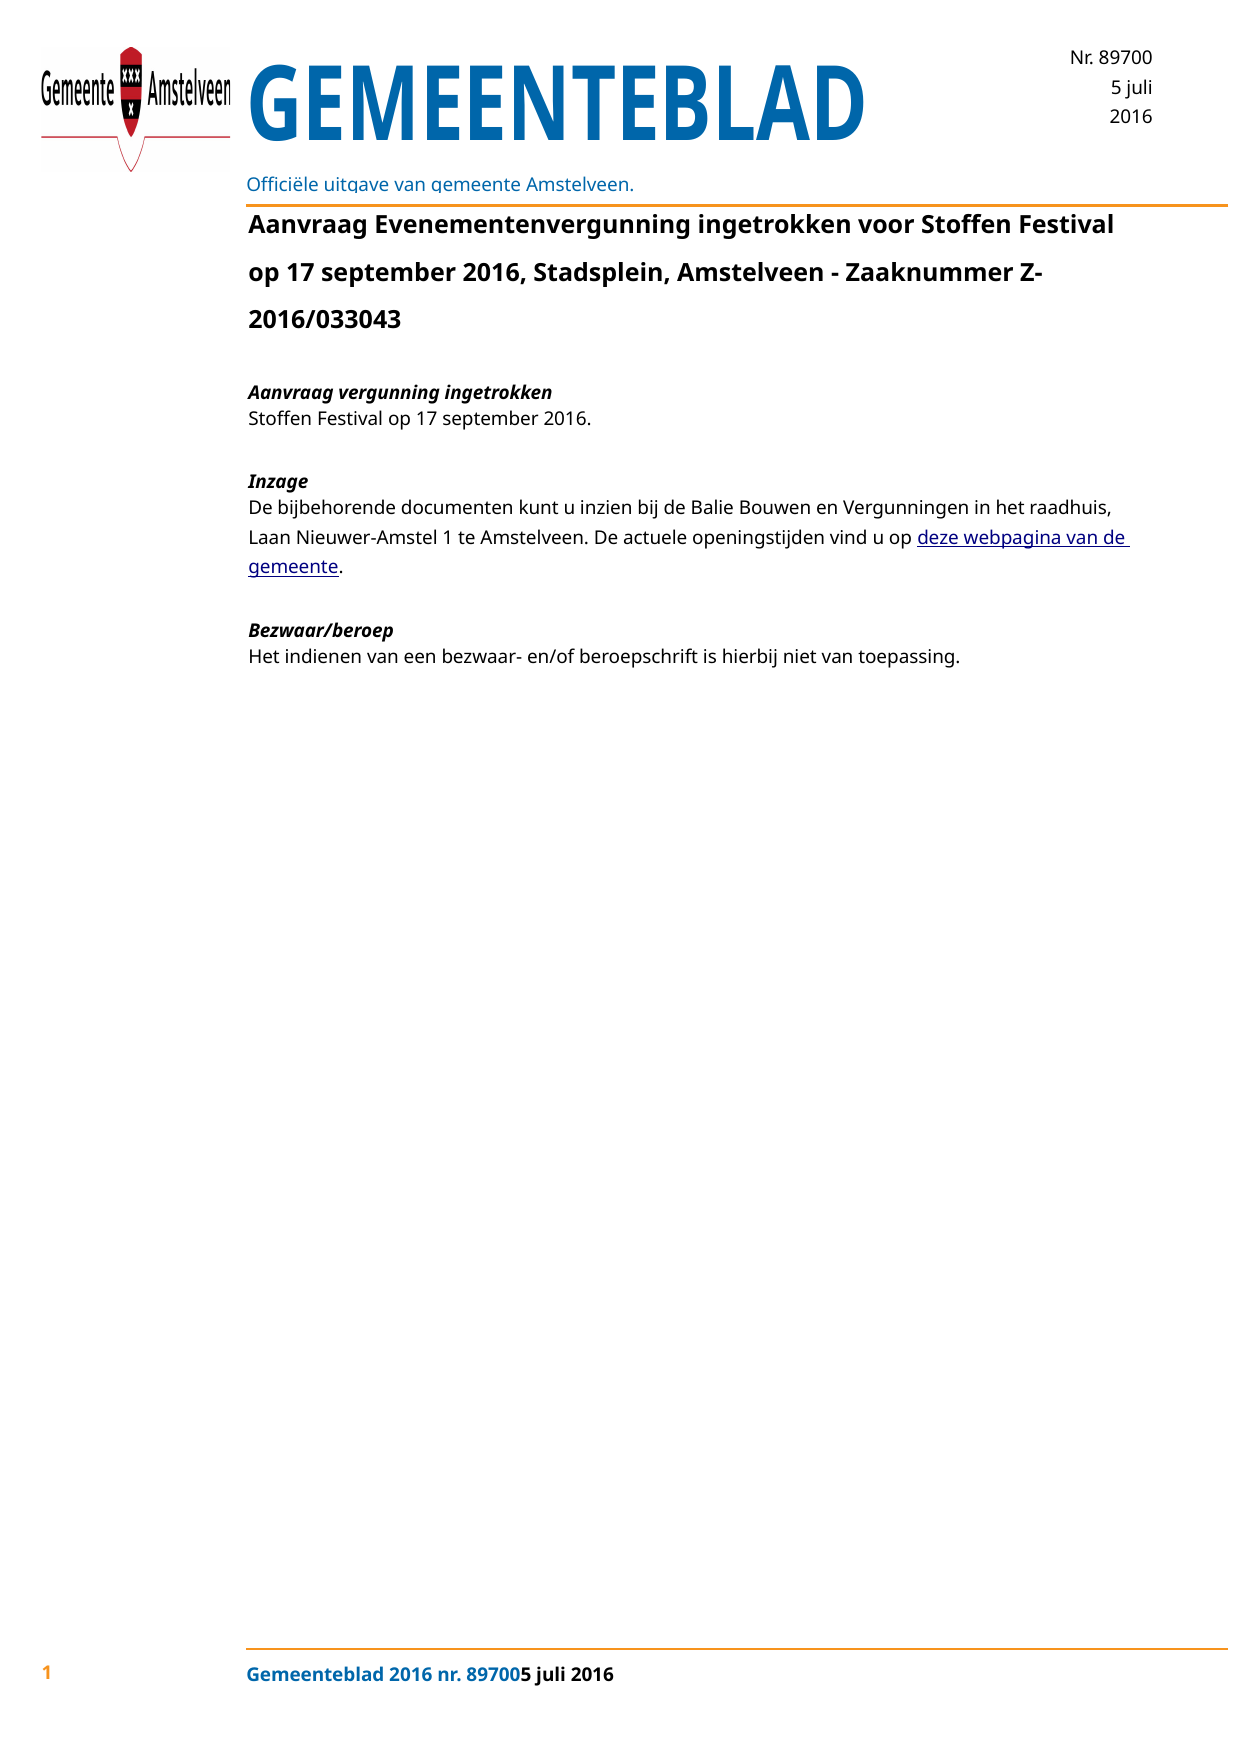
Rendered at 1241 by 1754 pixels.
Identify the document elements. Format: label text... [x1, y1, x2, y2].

text De bijbehorende documenten kunt u inzien bij de Balie Bouwen en Vergunningen in het raadhuis, Laan Nieuwer-Amstel 1 te Amstelveen. De actuele openingstijden vind u op deze webpagina van de gemeente. [248, 494, 1152, 579]
text Het indienen van een bezwaar- en/of beroepschrift is hierbij niet van toepassing. [248, 643, 1152, 669]
text Stoffen Festival op 17 september 2016. [248, 405, 1152, 431]
text Aanvraag Evenementenvergunning ingetrokken voor Stoffen Festival op 17 september 2016, Stadsplein, Amstelveen - Zaaknummer Z-2016/033043 [248, 207, 1152, 336]
picture [41, 47, 231, 172]
text Aanvraag vergunning ingetrokken [248, 379, 1152, 405]
text Bezwaar/beroep [248, 618, 1152, 643]
text Inzage [248, 469, 1152, 494]
